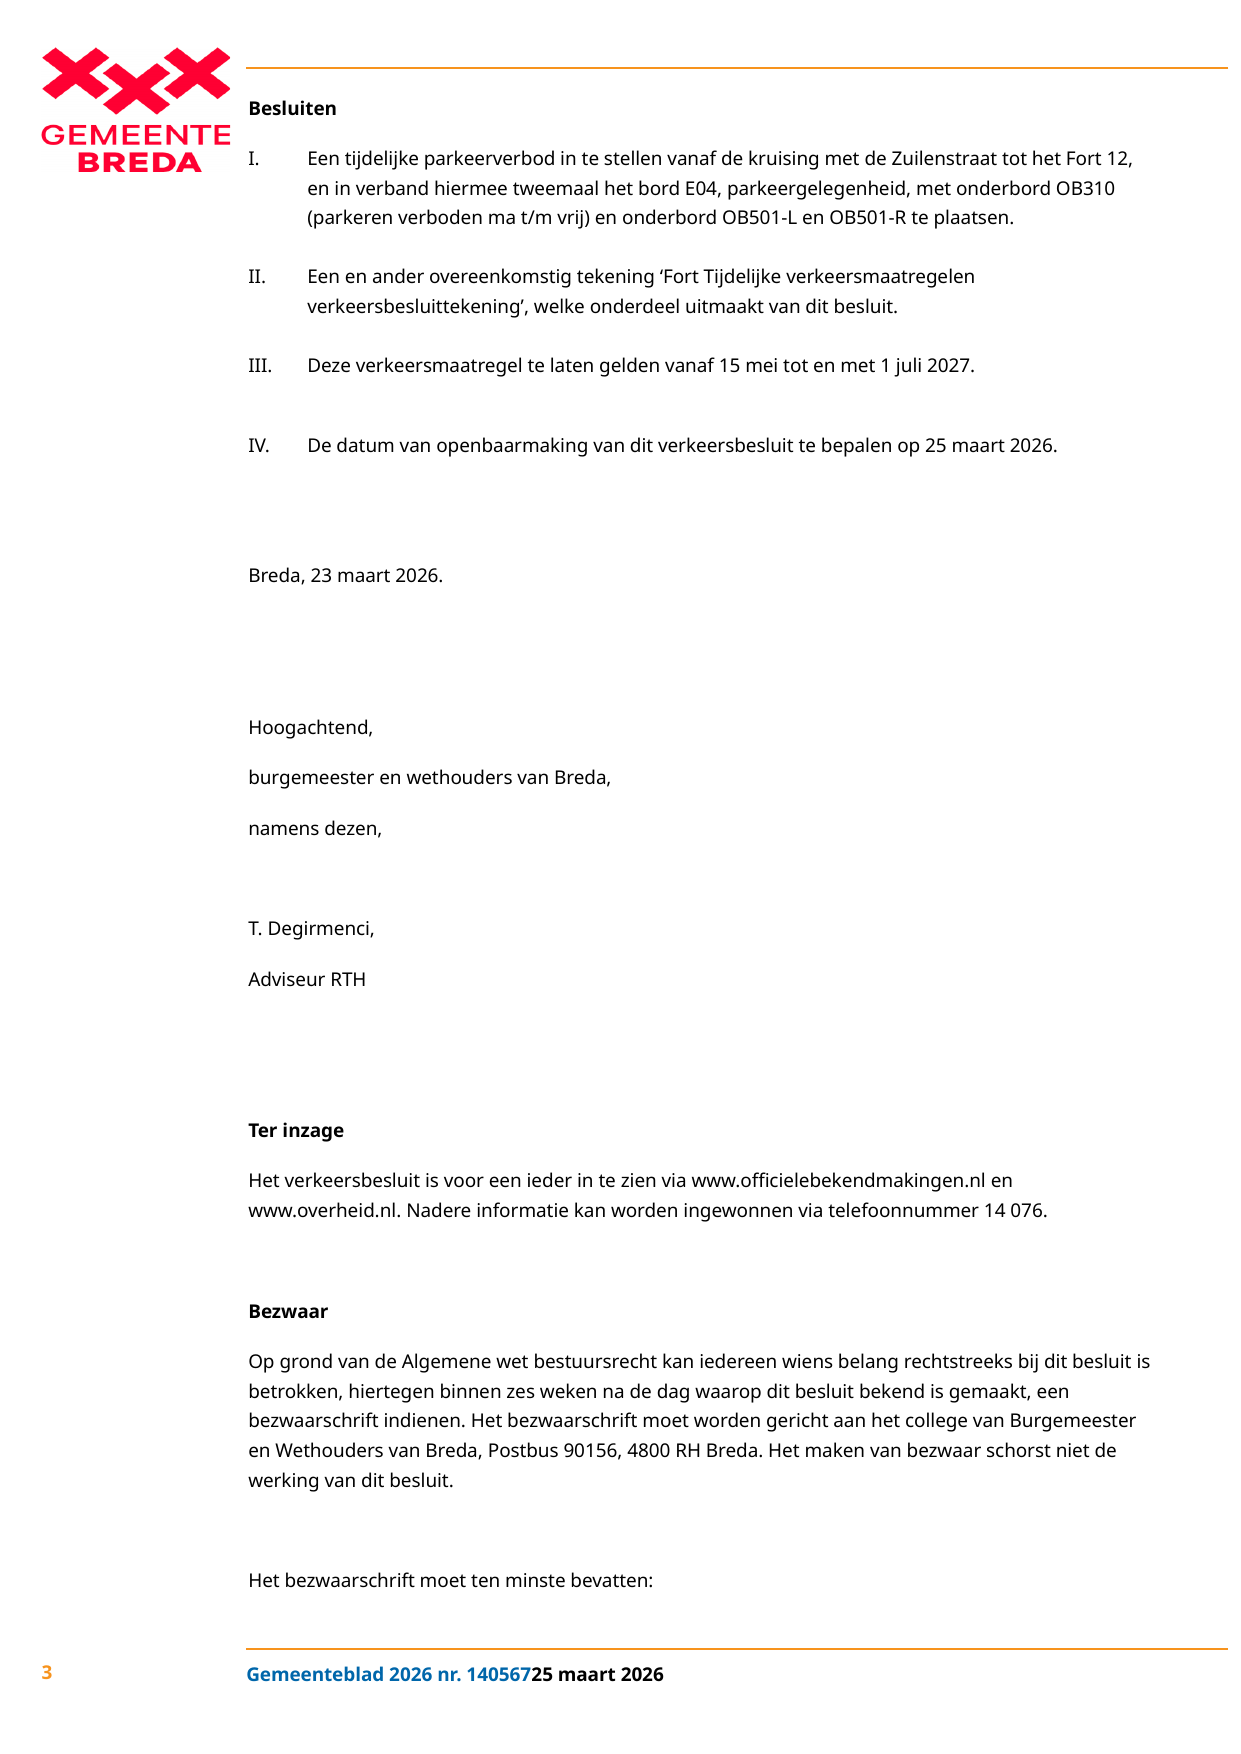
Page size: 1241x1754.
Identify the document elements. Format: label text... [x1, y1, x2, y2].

text Besluiten [248, 95, 1152, 121]
text Op grond van de Algemene wet bestuursrecht kan iedereen wiens belang rechtstreeks bij dit besluit is betrokken, hiertegen binnen zes weken na de dag waarop dit besluit bekend is gemaakt, een bezwaarschrift indienen. Het bezwaarschrift moet worden gericht aan het college van Burgemeester en Wethouders van Breda, Postbus 90156, 4800 RH Breda. Het maken van bezwaar schorst niet de werking van dit besluit. [248, 1348, 1152, 1493]
text T. Degirmenci, [248, 916, 1152, 941]
list Deze verkeersmaatregel te laten gelden vanaf 15 mei tot en met 1 juli 2027. [248, 352, 1152, 378]
list Een tijdelijke parkeerverbod in te stellen vanaf de kruising met de Zuilenstraat tot het Fort 12, en in verband hiermee tweemaal het bord E04, parkeergelegenheid, met onderbord OB310 (parkeren verboden ma t/m vrij) en onderbord OB501-L en OB501-R te plaatsen. [248, 145, 1152, 230]
text Ter inzage [248, 1117, 1152, 1143]
text burgemeester en wethouders van Breda, [248, 764, 1152, 790]
text Hoogachtend, [248, 714, 1152, 740]
picture [41, 47, 231, 172]
text Adviseur RTH [248, 966, 1152, 992]
list De datum van openbaarmaking van dit verkeersbesluit te bepalen op 25 maart 2026. [248, 432, 1152, 458]
text Het bezwaarschrift moet ten minste bevatten: [248, 1568, 1152, 1593]
text Breda, 23 maart 2026. [248, 563, 1152, 588]
list Een en ander overeenkomstig tekening ‘Fort Tijdelijke verkeersmaatregelen verkeersbesluittekening’, welke onderdeel uitmaakt van dit besluit. [248, 263, 1152, 319]
text namens dezen, [248, 815, 1152, 841]
text Bezwaar [248, 1298, 1152, 1324]
text Het verkeersbesluit is voor een ieder in te zien via www.officielebekendmakingen.nl en www.overheid.nl. Nadere informatie kan worden ingewonnen via telefoonnummer 14 076. [248, 1168, 1152, 1223]
